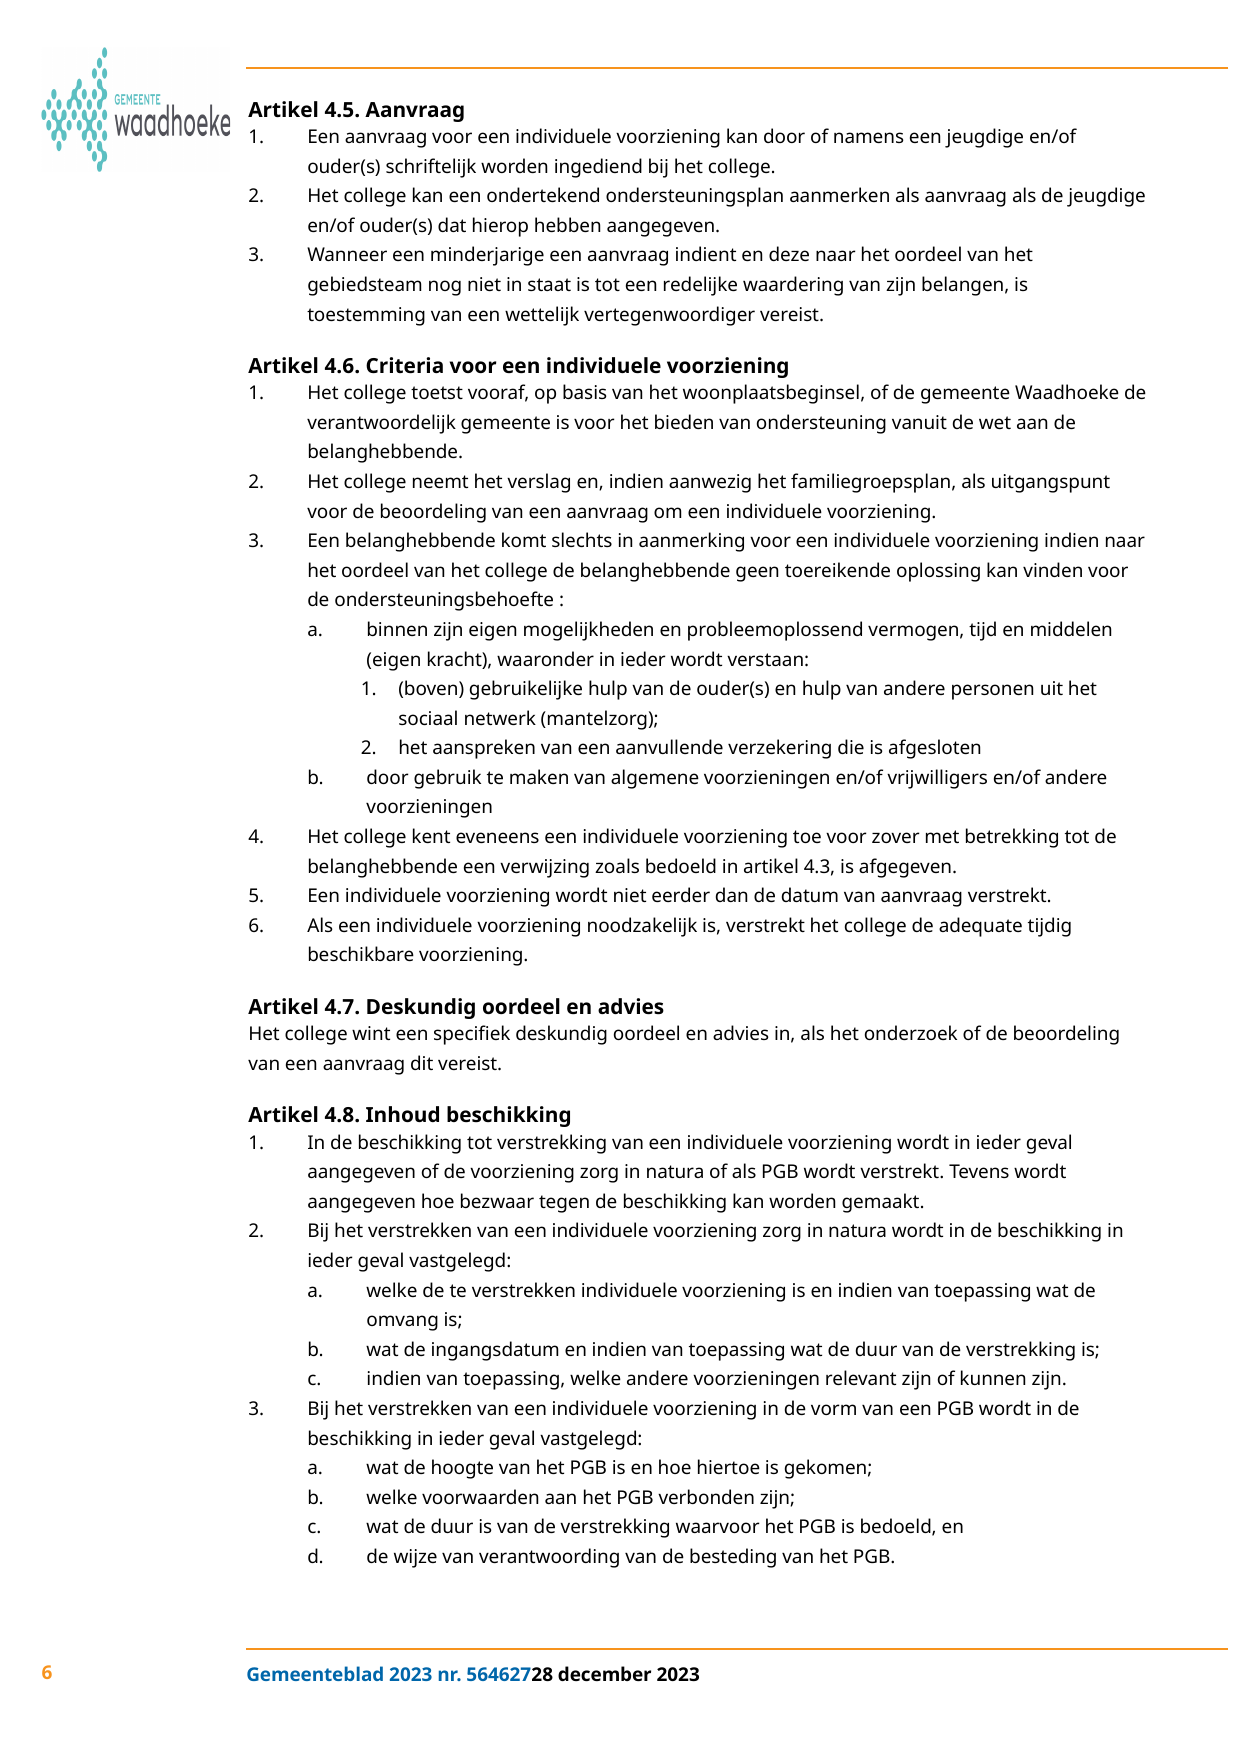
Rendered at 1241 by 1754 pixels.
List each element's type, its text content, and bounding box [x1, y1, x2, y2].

list Bij het verstrekken van een individuele voorziening in de vorm van een PGB wordt in de beschikking in ieder geval vastgelegd: [248, 1395, 1152, 1451]
list de wijze van verantwoording van de besteding van het PGB. [307, 1543, 1152, 1569]
list wat de hoogte van het PGB is en hoe hiertoe is gekomen; [307, 1454, 1152, 1480]
list wat de duur is van de verstrekking waarvoor het PGB is bedoeld, en [307, 1513, 1152, 1539]
list welke voorwaarden aan het PGB verbonden zijn; [307, 1484, 1152, 1510]
list (boven) gebruikelijke hulp van de ouder(s) en hulp van andere personen uit het sociaal netwerk (mantelzorg); [361, 675, 1152, 731]
list Het college neemt het verslag en, indien aanwezig het familiegroepsplan, als uitgangspunt voor de beoordeling van een aanvraag om een individuele voorziening. [248, 468, 1152, 524]
list Het college kan een ondertekend ondersteuningsplan aanmerken als aanvraag als de jeugdige en/of ouder(s) dat hierop hebben aangegeven. [248, 182, 1152, 238]
text Het college wint een specifiek deskundig oordeel en advies in, als het onderzoek of de beoordeling van een aanvraag dit vereist. [248, 1021, 1152, 1076]
list Een individuele voorziening wordt niet eerder dan de datum van aanvraag verstrekt. [248, 882, 1152, 908]
list binnen zijn eigen mogelijkheden en probleemoplossend vermogen, tijd en middelen (eigen kracht), waaronder in ieder wordt verstaan: [307, 616, 1152, 672]
text Artikel 4.6. Criteria voor een individuele voorziening [248, 351, 1152, 379]
list Een aanvraag voor een individuele voorziening kan door of namens een jeugdige en/of ouder(s) schriftelijk worden ingediend bij het college. [248, 123, 1152, 178]
list Een belanghebbende komt slechts in aanmerking voor een individuele voorziening indien naar het oordeel van het college de belanghebbende geen toereikende oplossing kan vinden voor de ondersteuningsbehoefte : [248, 527, 1152, 612]
text Artikel 4.8. Inhoud beschikking [248, 1101, 1152, 1129]
list wat de ingangsdatum en indien van toepassing wat de duur van de verstrekking is; [307, 1336, 1152, 1362]
list Het college toetst vooraf, op basis van het woonplaatsbeginsel, of de gemeente Waadhoeke de verantwoordelijk gemeente is voor het bieden van ondersteuning vanuit de wet aan de belanghebbende. [248, 379, 1152, 464]
list het aanspreken van een aanvullende verzekering die is afgesloten [361, 734, 1152, 760]
list Het college kent eveneens een individuele voorziening toe voor zover met betrekking tot de belanghebbende een verwijzing zoals bedoeld in artikel 4.3, is afgegeven. [248, 823, 1152, 879]
list Bij het verstrekken van een individuele voorziening zorg in natura wordt in de beschikking in ieder geval vastgelegd: [248, 1218, 1152, 1273]
list Als een individuele voorziening noodzakelijk is, verstrekt het college de adequate tijdig beschikbare voorziening. [248, 912, 1152, 967]
list In de beschikking tot verstrekking van een individuele voorziening wordt in ieder geval aangegeven of de voorziening zorg in natura of als PGB wordt verstrekt. Tevens wordt aangegeven hoe bezwaar tegen de beschikking kan worden gemaakt. [248, 1129, 1152, 1214]
list indien van toepassing, welke andere voorzieningen relevant zijn of kunnen zijn. [307, 1366, 1152, 1391]
picture [41, 47, 231, 172]
list door gebruik te maken van algemene voorzieningen en/of vrijwilligers en/of andere voorzieningen [307, 764, 1152, 819]
text Artikel 4.7. Deskundig oordeel en advies [248, 992, 1152, 1021]
list welke de te verstrekken individuele voorziening is en indien van toepassing wat de omvang is; [307, 1277, 1152, 1332]
text Artikel 4.5. Aanvraag [248, 95, 1152, 123]
list Wanneer een minderjarige een aanvraag indient en deze naar het oordeel van het gebiedsteam nog niet in staat is tot een redelijke waardering van zijn belangen, is toestemming van een wettelijk vertegenwoordiger vereist. [248, 242, 1152, 326]
